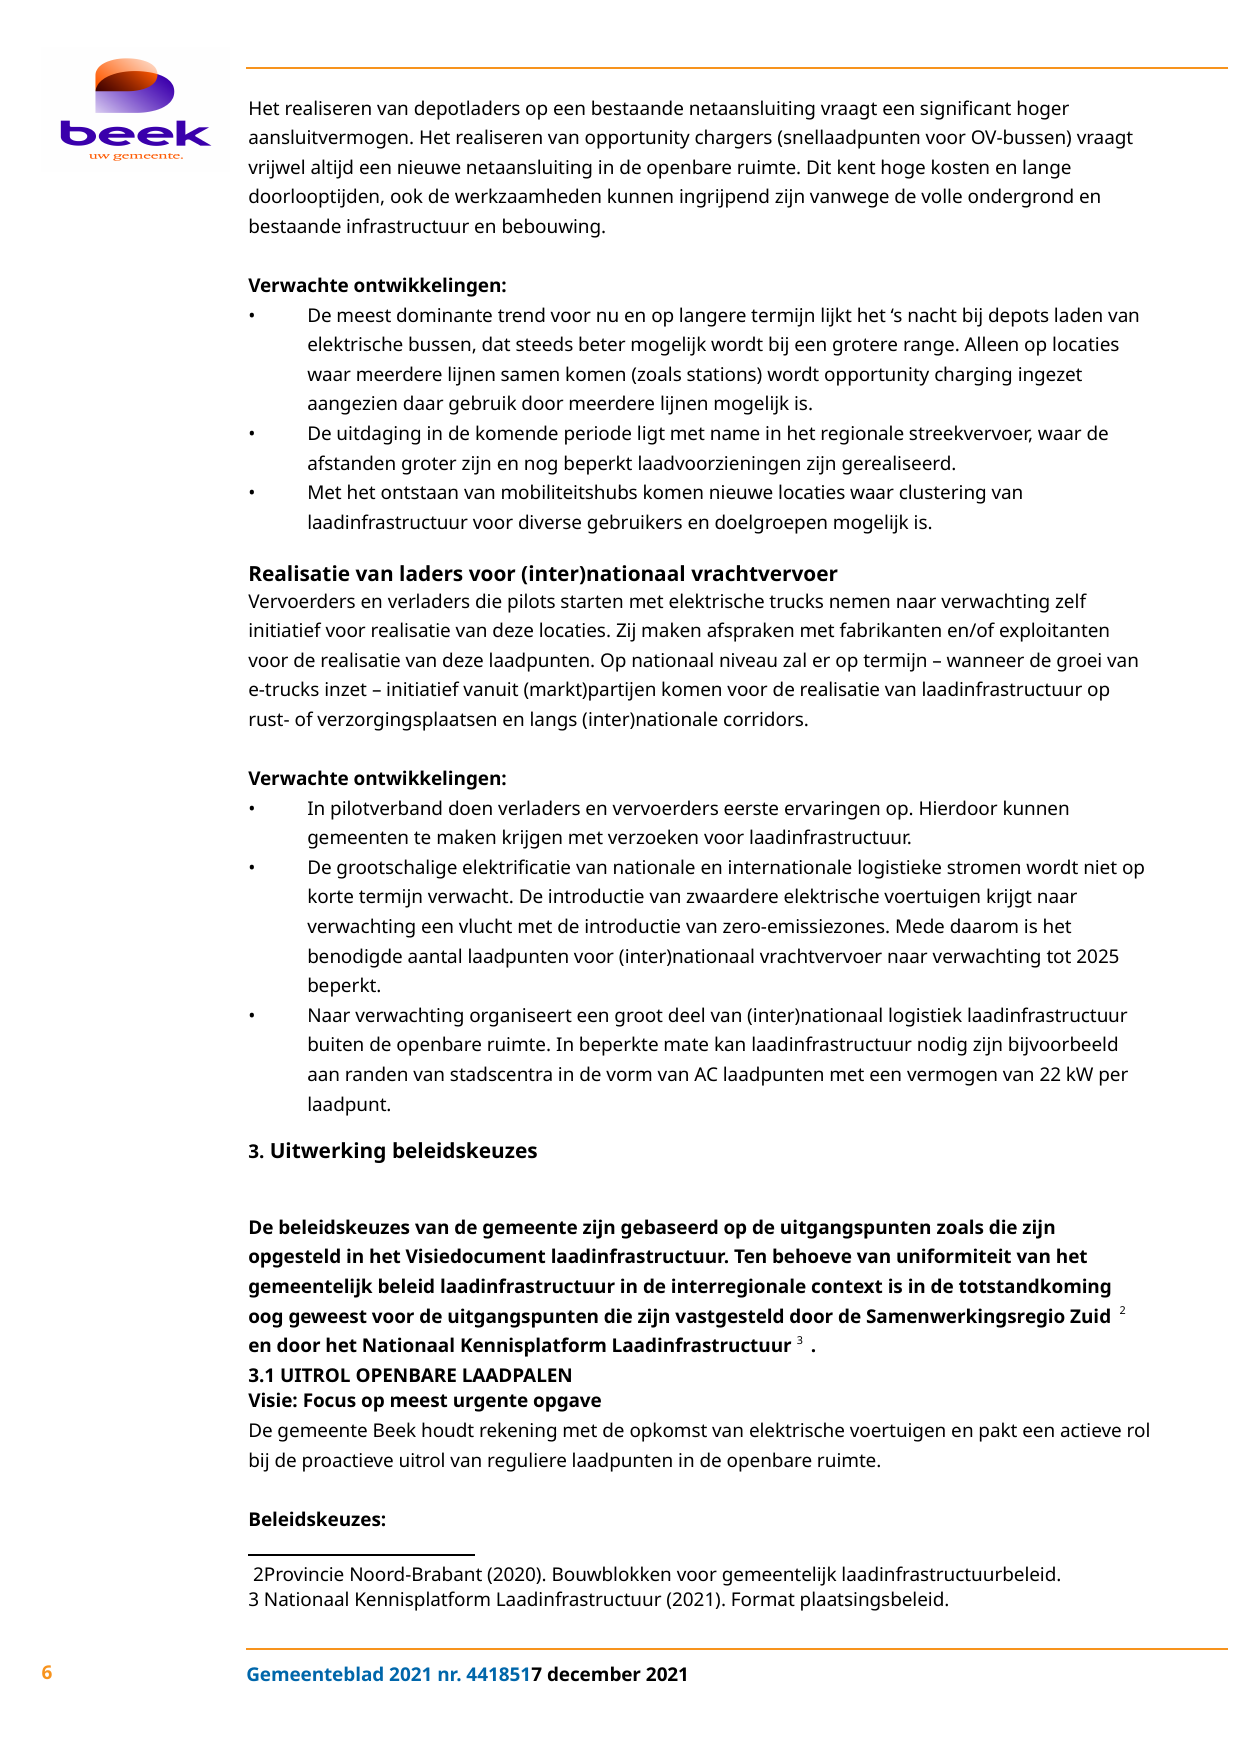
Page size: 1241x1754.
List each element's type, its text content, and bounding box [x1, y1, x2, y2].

list De grootschalige elektrificatie van nationale en internationale logistieke stromen wordt niet op korte termijn verwacht. De introductie van zwaardere elektrische voertuigen krijgt naar verwachting een vlucht met de introductie van zero-emissiezones. Mede daarom is het benodigde aantal laadpunten voor (inter)nationaal vrachtvervoer naar verwachting tot 2025 beperkt. [248, 854, 1152, 998]
text De gemeente Beek houdt rekening met de opkomst van elektrische voertuigen en pakt een actieve rol bij de proactieve uitrol van reguliere laadpunten in de openbare ruimte. [248, 1417, 1152, 1473]
list Naar verwachting organiseert een groot deel van (inter)nationaal logistiek laadinfrastructuur buiten de openbare ruimte. In beperkte mate kan laadinfrastructuur nodig zijn bijvoorbeeld aan randen van stadscentra in de vorm van AC laadpunten met een vermogen van 22 kW per laadpunt. [248, 1002, 1152, 1116]
list De uitdaging in de komende periode ligt met name in het regionale streekvervoer, waar de afstanden groter zijn en nog beperkt laadvoorzieningen zijn gerealiseerd. [248, 420, 1152, 476]
text 3.1 UITROL OPENBARE LAADPALEN [248, 1362, 1152, 1388]
text Het realiseren van depotladers op een bestaande netaansluiting vraagt een significant hoger aansluitvermogen. Het realiseren van opportunity chargers (snellaadpunten voor OV-bussen) vraagt vrijwel altijd een nieuwe netaansluiting in de openbare ruimte. Dit kent hoge kosten en lange doorlooptijden, ook de werkzaamheden kunnen ingrijpend zijn vanwege de volle ondergrond en bestaande infrastructuur en bebouwing. [248, 95, 1152, 239]
list De meest dominante trend voor nu en op langere termijn lijkt het ‘s nacht bij depots laden van elektrische bussen, dat steeds beter mogelijk wordt bij een grotere range. Alleen op locaties waar meerdere lijnen samen komen (zoals stations) wordt opportunity charging ingezet aangezien daar gebruik door meerdere lijnen mogelijk is. [248, 302, 1152, 416]
text Nationaal Kennisplatform Laadinfrastructuur (2021). Format plaatsingsbeleid. [248, 1586, 1152, 1612]
text Provincie Noord-Brabant (2020). Bouwblokken voor gemeentelijk laadinfrastructuurbeleid. [248, 1561, 1152, 1586]
list Met het ontstaan van mobiliteitshubs komen nieuwe locaties waar clustering van laadinfrastructuur voor diverse gebruikers en doelgroepen mogelijk is. [248, 479, 1152, 535]
text Vervoerders en verladers die pilots starten met elektrische trucks nemen naar verwachting zelf initiatief voor realisatie van deze locaties. Zij maken afspraken met fabrikanten en/of exploitanten voor de realisatie van deze laadpunten. Op nationaal niveau zal er op termijn – wanneer de groei van e-trucks inzet – initiatief vanuit (markt)partijen komen voor de realisatie van laadinfrastructuur op rust- of verzorgingsplaatsen en langs (inter)nationale corridors. [248, 588, 1152, 732]
text Visie: Focus op meest urgente opgave [248, 1388, 1152, 1413]
text Realisatie van laders voor (inter)nationaal vrachtvervoer [248, 559, 1152, 588]
list In pilotverband doen verladers en vervoerders eerste ervaringen op. Hierdoor kunnen gemeenten te maken krijgen met verzoeken voor laadinfrastructuur. [248, 795, 1152, 850]
text 3. Uitwerking beleidskeuzes [248, 1136, 1152, 1165]
text Verwachte ontwikkelingen: [248, 765, 1152, 791]
text De beleidskeuzes van de gemeente zijn gebaseerd op de uitgangspunten zoals die zijn opgesteld in het Visiedocument laadinfrastructuur. Ten behoeve van uniformiteit van het gemeentelijk beleid laadinfrastructuur in de interregionale context is in de totstandkoming oog geweest voor de uitgangspunten die zijn vastgesteld door de Samenwerkingsregio Zuid en door het Nationaal Kennisplatform Laadinfrastructuur . [248, 1214, 1152, 1358]
text Verwachte ontwikkelingen: [248, 272, 1152, 298]
picture [41, 47, 231, 172]
text Beleidskeuzes: [248, 1506, 1152, 1532]
